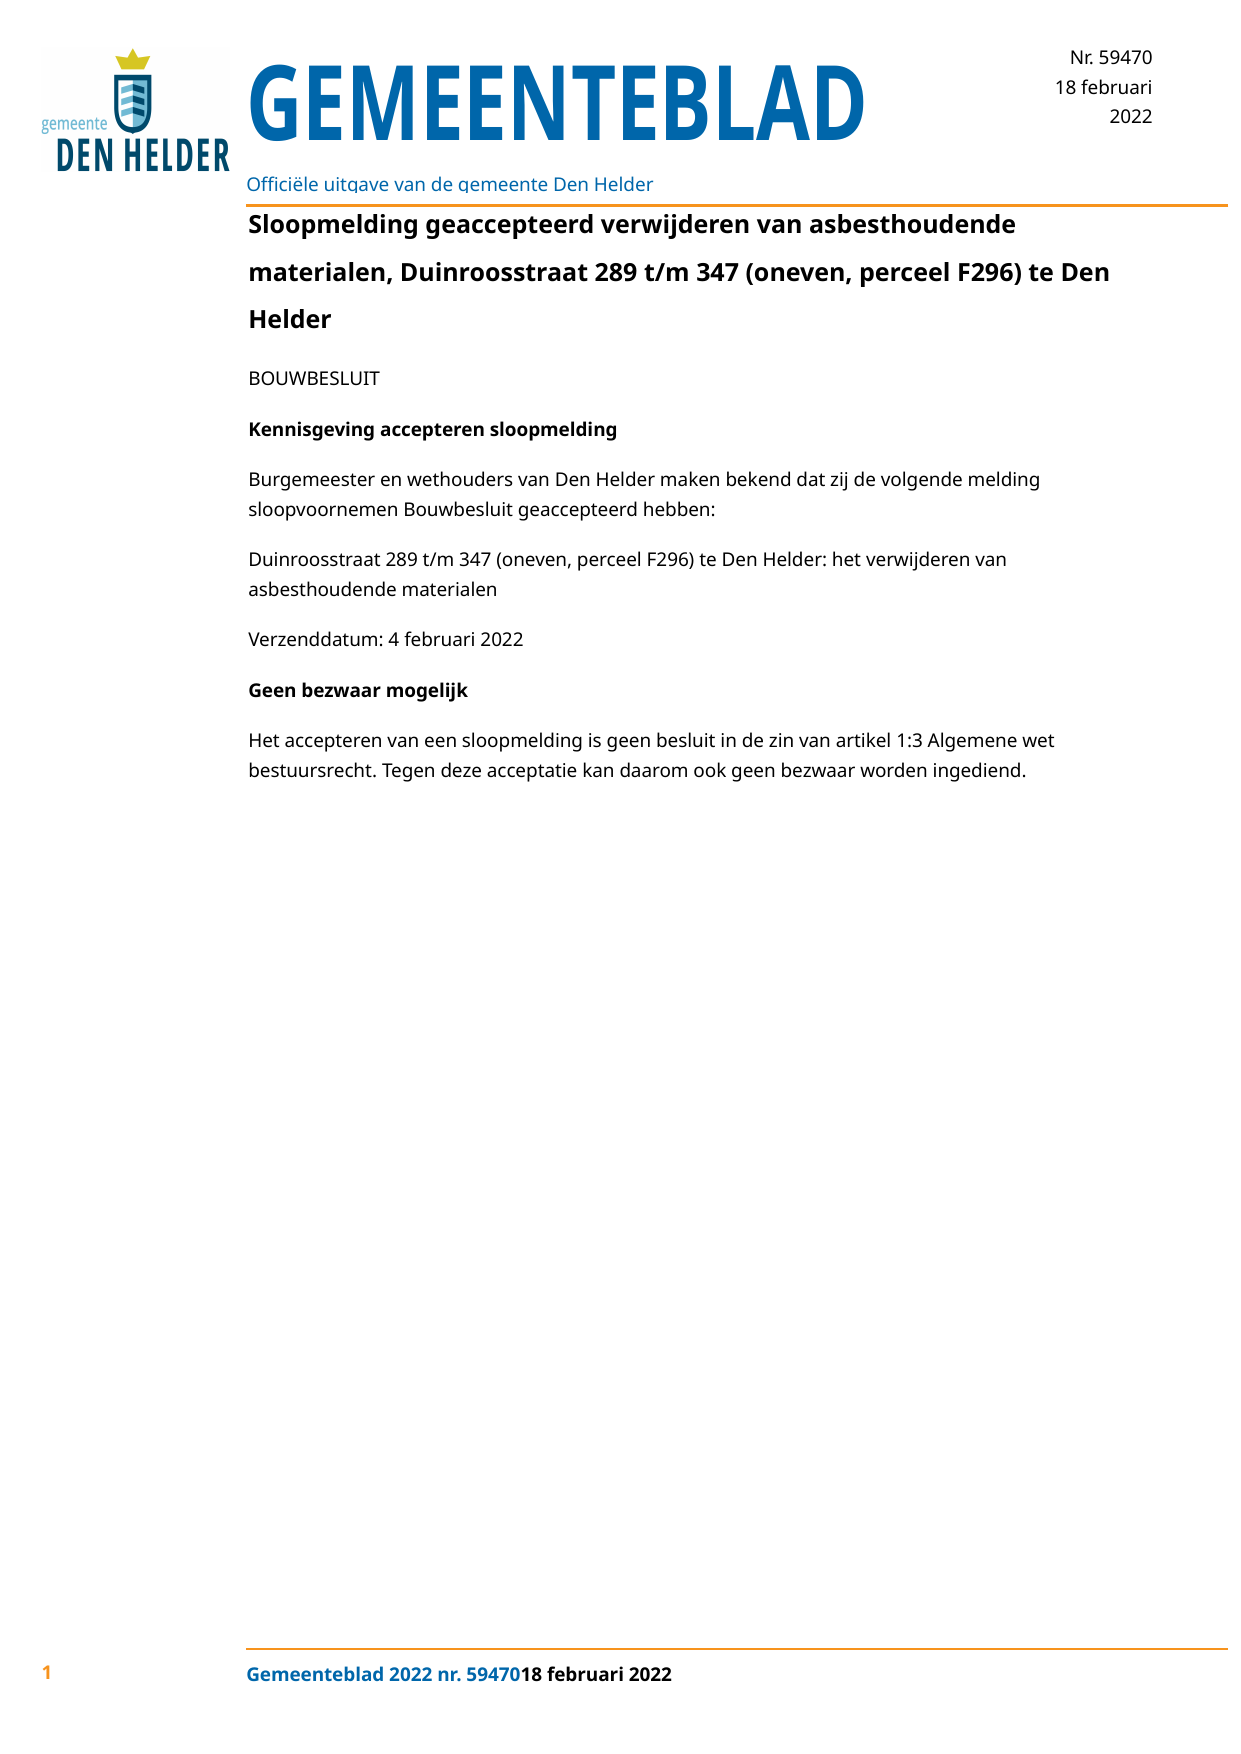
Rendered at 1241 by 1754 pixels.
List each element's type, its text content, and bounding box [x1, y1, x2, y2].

text BOUWBESLUIT [248, 366, 1152, 391]
picture [220, 160, 224, 172]
picture [41, 47, 231, 172]
text Kennisgeving accepteren sloopmelding [248, 416, 1152, 442]
picture [100, 154, 106, 172]
text Sloopmelding geaccepteerd verwijderen van asbesthoudende materialen, Duinroosstraat 289 t/m 347 (oneven, perceel F296) te Den Helder [248, 207, 1152, 336]
text Geen bezwaar mogelijk [248, 677, 1152, 702]
text Het accepteren van een sloopmelding is geen besluit in de zin van artikel 1:3 Algemene wet bestuursrecht. Tegen deze acceptatie kan daarom ook geen bezwaar worden ingediend. [248, 727, 1152, 782]
picture [182, 144, 187, 165]
text Duinroosstraat 289 t/m 347 (oneven, perceel F296) te Den Helder: het verwijderen van asbesthoudende materialen [248, 546, 1152, 602]
text Verzenddatum: 4 februari 2022 [248, 626, 1152, 652]
text Burgemeester en wethouders van Den Helder maken bekend dat zij de volgende melding sloopvoornemen Bouwbesluit geaccepteerd hebben: [248, 466, 1152, 522]
picture [63, 144, 68, 165]
picture [130, 157, 135, 172]
